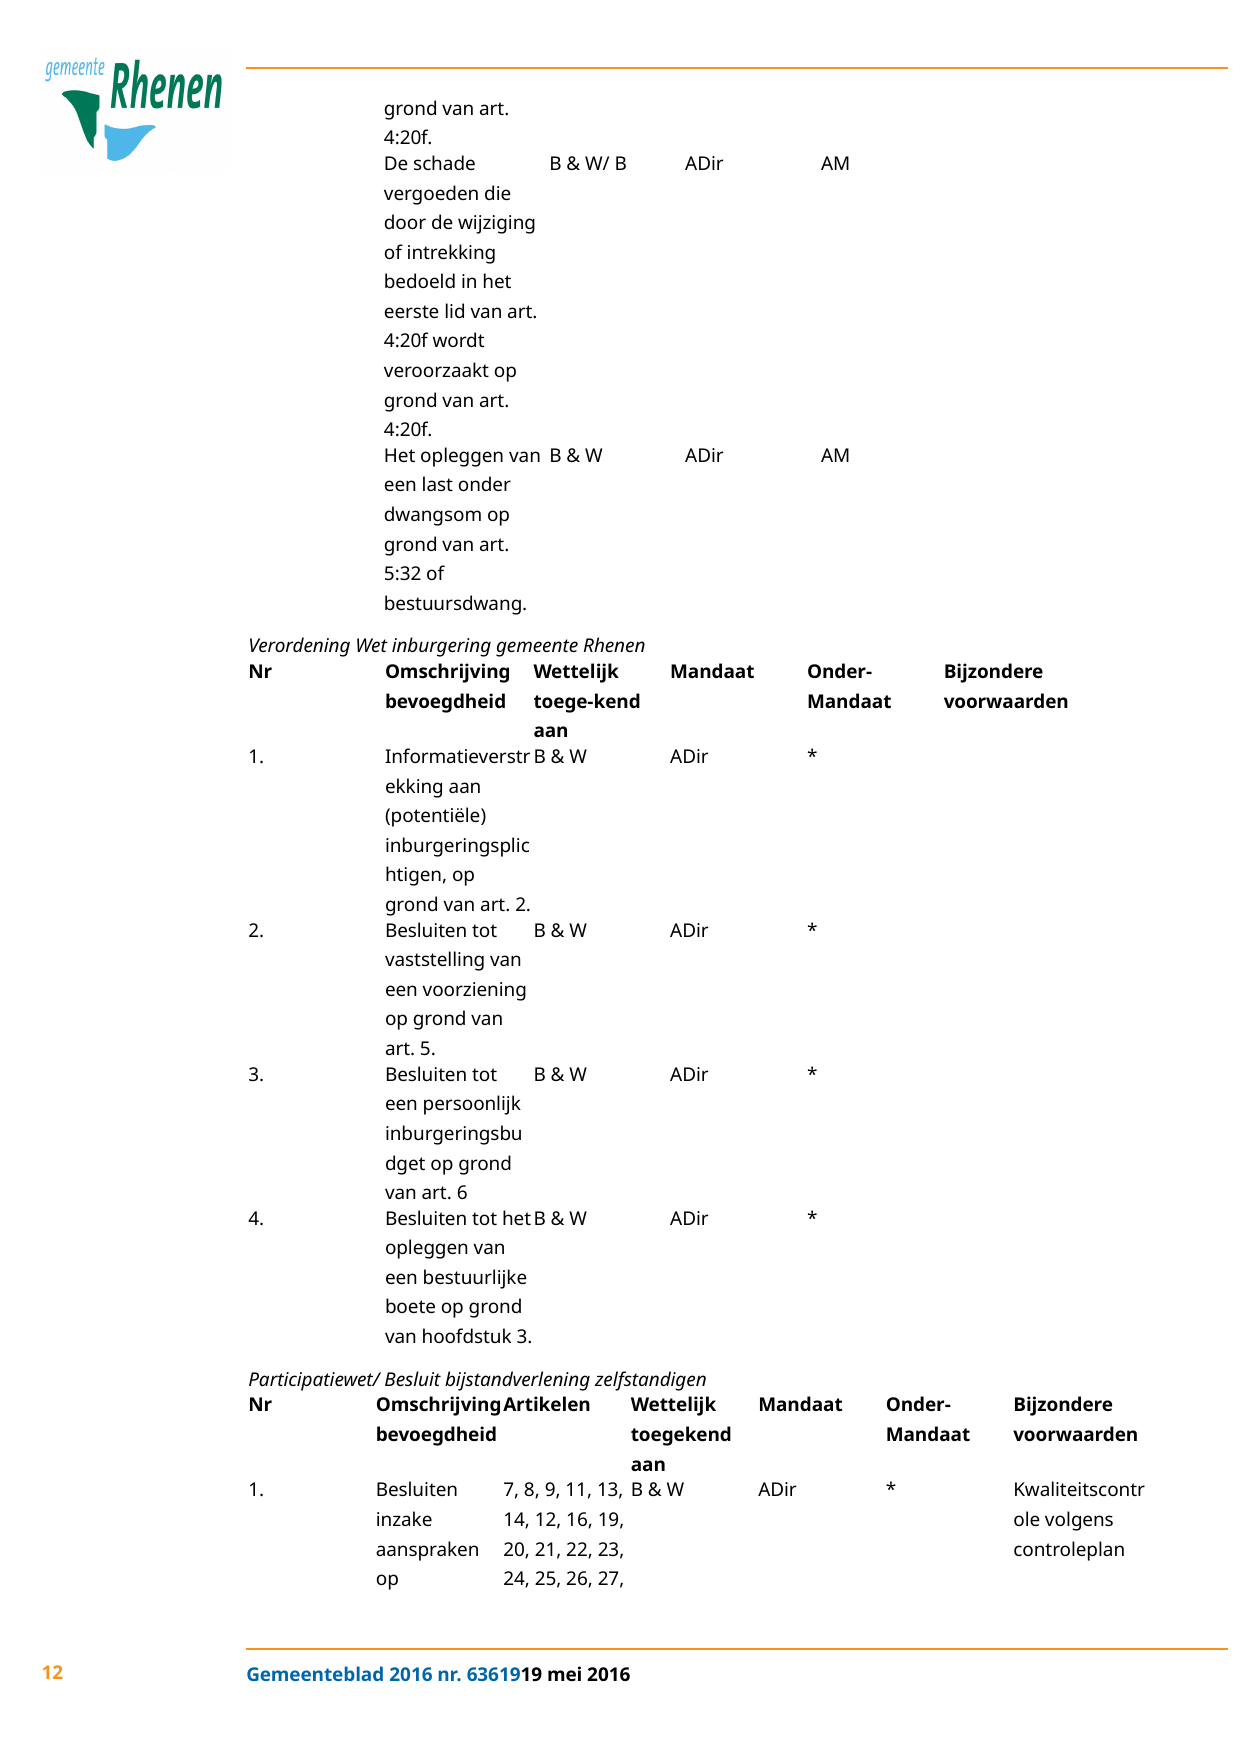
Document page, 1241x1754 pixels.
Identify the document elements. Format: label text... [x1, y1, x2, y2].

table_cell ADir [670, 1205, 807, 1349]
table_cell [944, 1205, 1152, 1349]
table_header Omschrijving bevoegdheid [385, 658, 533, 743]
table_cell B & W [533, 1205, 670, 1349]
table_cell * [807, 1205, 943, 1349]
table_cell [549, 95, 685, 150]
table_header Onder- Mandaat [886, 1392, 1013, 1477]
table_cell Besluiten tot een persoonlijk inburgeringsbudget op grond van art. 6 [385, 1061, 533, 1205]
text Participatiewet/ Besluit bijstandverlening zelfstandigen [248, 1366, 1152, 1392]
table_cell ADir [670, 917, 807, 1061]
table_cell Besluiten tot vaststelling van een voorziening op grond van art. 5. [385, 917, 533, 1061]
table_cell * [807, 1061, 943, 1205]
table_cell [248, 95, 384, 150]
table_cell * [807, 917, 943, 1061]
table_cell [957, 150, 1152, 442]
table_cell De schade vergoeden die door de wijziging of intrekking bedoeld in het eerste lid van art. 4:20f wordt veroorzaakt op grond van art. 4:20f. [384, 150, 549, 442]
table_cell ADir [685, 150, 821, 442]
table_cell B & W/ B [549, 150, 685, 442]
table_cell AM [821, 442, 957, 616]
table_cell B & W [533, 743, 670, 917]
table_cell B & W [533, 917, 670, 1061]
table_cell [248, 150, 384, 442]
table_cell [944, 917, 1152, 1061]
text Verordening Wet inburgering gemeente Rhenen [248, 632, 1152, 658]
table_cell [944, 1061, 1152, 1205]
table_cell 1. [248, 743, 385, 917]
table_cell Informatieverstrekking aan (potentiële) inburgeringsplichtigen, op grond van art. 2. [385, 743, 533, 917]
table_header Nr [248, 1392, 376, 1477]
table_cell 7, 8, 9, 11, 13, 14, 12, 16, 19, 20, 21, 22, 23, 24, 25, 26, 27, [503, 1477, 631, 1591]
table_header Wettelijk toege-kend aan [533, 658, 670, 743]
table_header Mandaat [758, 1392, 886, 1477]
table_cell AM [821, 150, 957, 442]
table_cell Besluiten inzake aanspraken op [376, 1477, 503, 1591]
table_header Mandaat [670, 658, 807, 743]
table_cell ADir [670, 743, 807, 917]
table_cell [957, 95, 1152, 150]
table_cell * [886, 1477, 1013, 1591]
table_cell ADir [758, 1477, 886, 1591]
table_cell Kwaliteitscontrole volgens controleplan [1013, 1477, 1152, 1591]
table_cell 1. [248, 1477, 376, 1591]
table_cell grond van art. 4:20f. [384, 95, 549, 150]
table_cell [944, 743, 1152, 917]
table_cell [248, 442, 384, 616]
picture [41, 47, 231, 172]
table_cell [957, 442, 1152, 616]
table_cell [685, 95, 821, 150]
table_header Nr [248, 658, 385, 743]
table_cell B & W [533, 1061, 670, 1205]
table_cell ADir [670, 1061, 807, 1205]
table_cell ADir [685, 442, 821, 616]
table_header Wettelijk toegekend aan [631, 1392, 758, 1477]
table_header Bijzondere voorwaarden [1013, 1392, 1152, 1477]
table_cell 4. [248, 1205, 385, 1349]
table_cell 3. [248, 1061, 385, 1205]
table_cell * [807, 743, 943, 917]
table_cell [821, 95, 957, 150]
table_header Bijzondere voorwaarden [944, 658, 1152, 743]
table_header Onder- Mandaat [807, 658, 943, 743]
table_cell 2. [248, 917, 385, 1061]
table_cell Besluiten tot het opleggen van een bestuurlijke boete op grond van hoofdstuk 3. [385, 1205, 533, 1349]
table_header Artikelen [503, 1392, 631, 1477]
table_cell B & W [631, 1477, 758, 1591]
table_header Omschrijving bevoegdheid [376, 1392, 503, 1477]
table_cell B & W [549, 442, 685, 616]
table_cell Het opleggen van een last onder dwangsom op grond van art. 5:32 of bestuursdwang. [384, 442, 549, 616]
